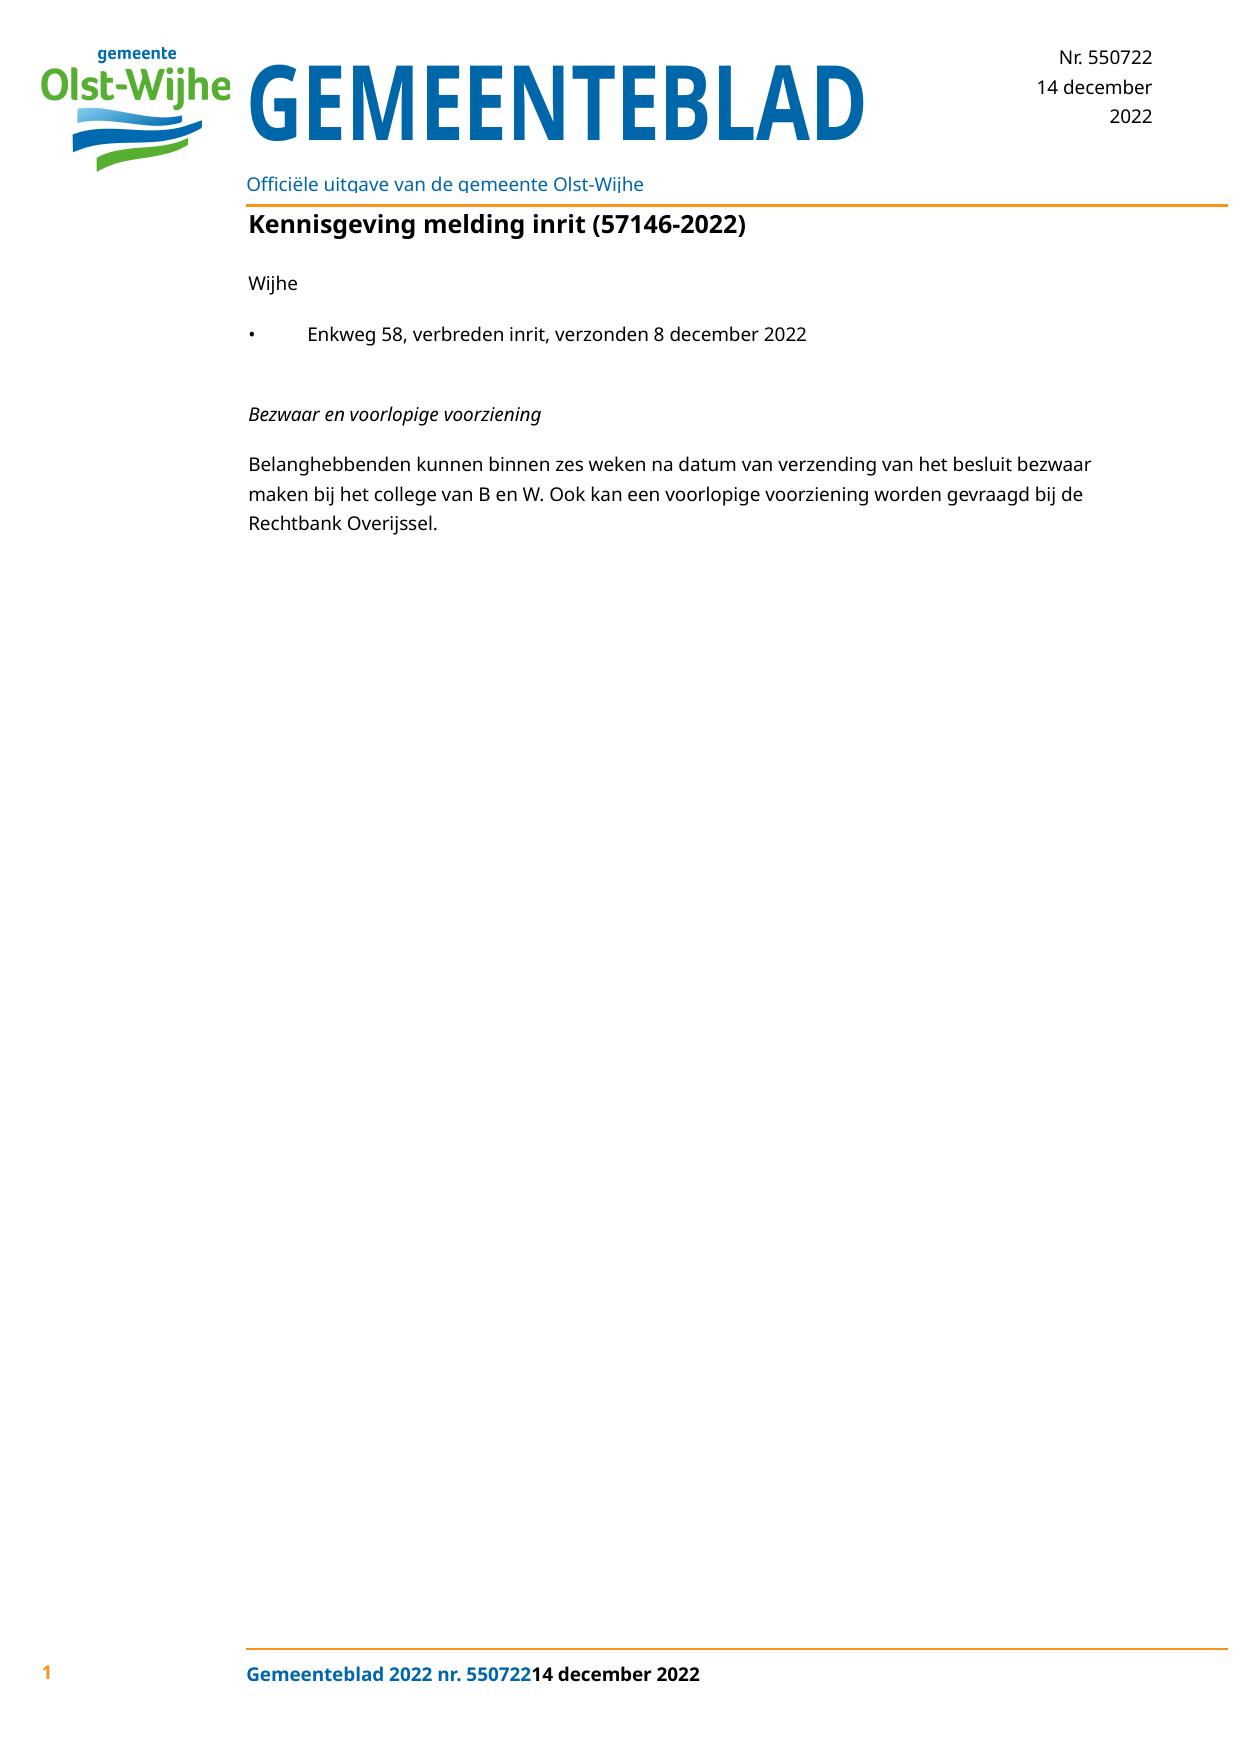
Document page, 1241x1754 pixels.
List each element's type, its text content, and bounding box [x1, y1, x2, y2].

text Bezwaar en voorlopige voorziening [248, 401, 1152, 426]
text Kennisgeving melding inrit (57146-2022) [248, 207, 1152, 241]
list Enkweg 58, verbreden inrit, verzonden 8 december 2022 [248, 321, 1152, 346]
text Belanghebbenden kunnen binnen zes weken na datum van verzending van het besluit bezwaar maken bij het college van B en W. Ook kan een voorlopige voorziening worden gevraagd bij de Rechtbank Overijssel. [248, 451, 1152, 536]
picture [41, 47, 231, 172]
text Wijhe [248, 270, 1152, 296]
